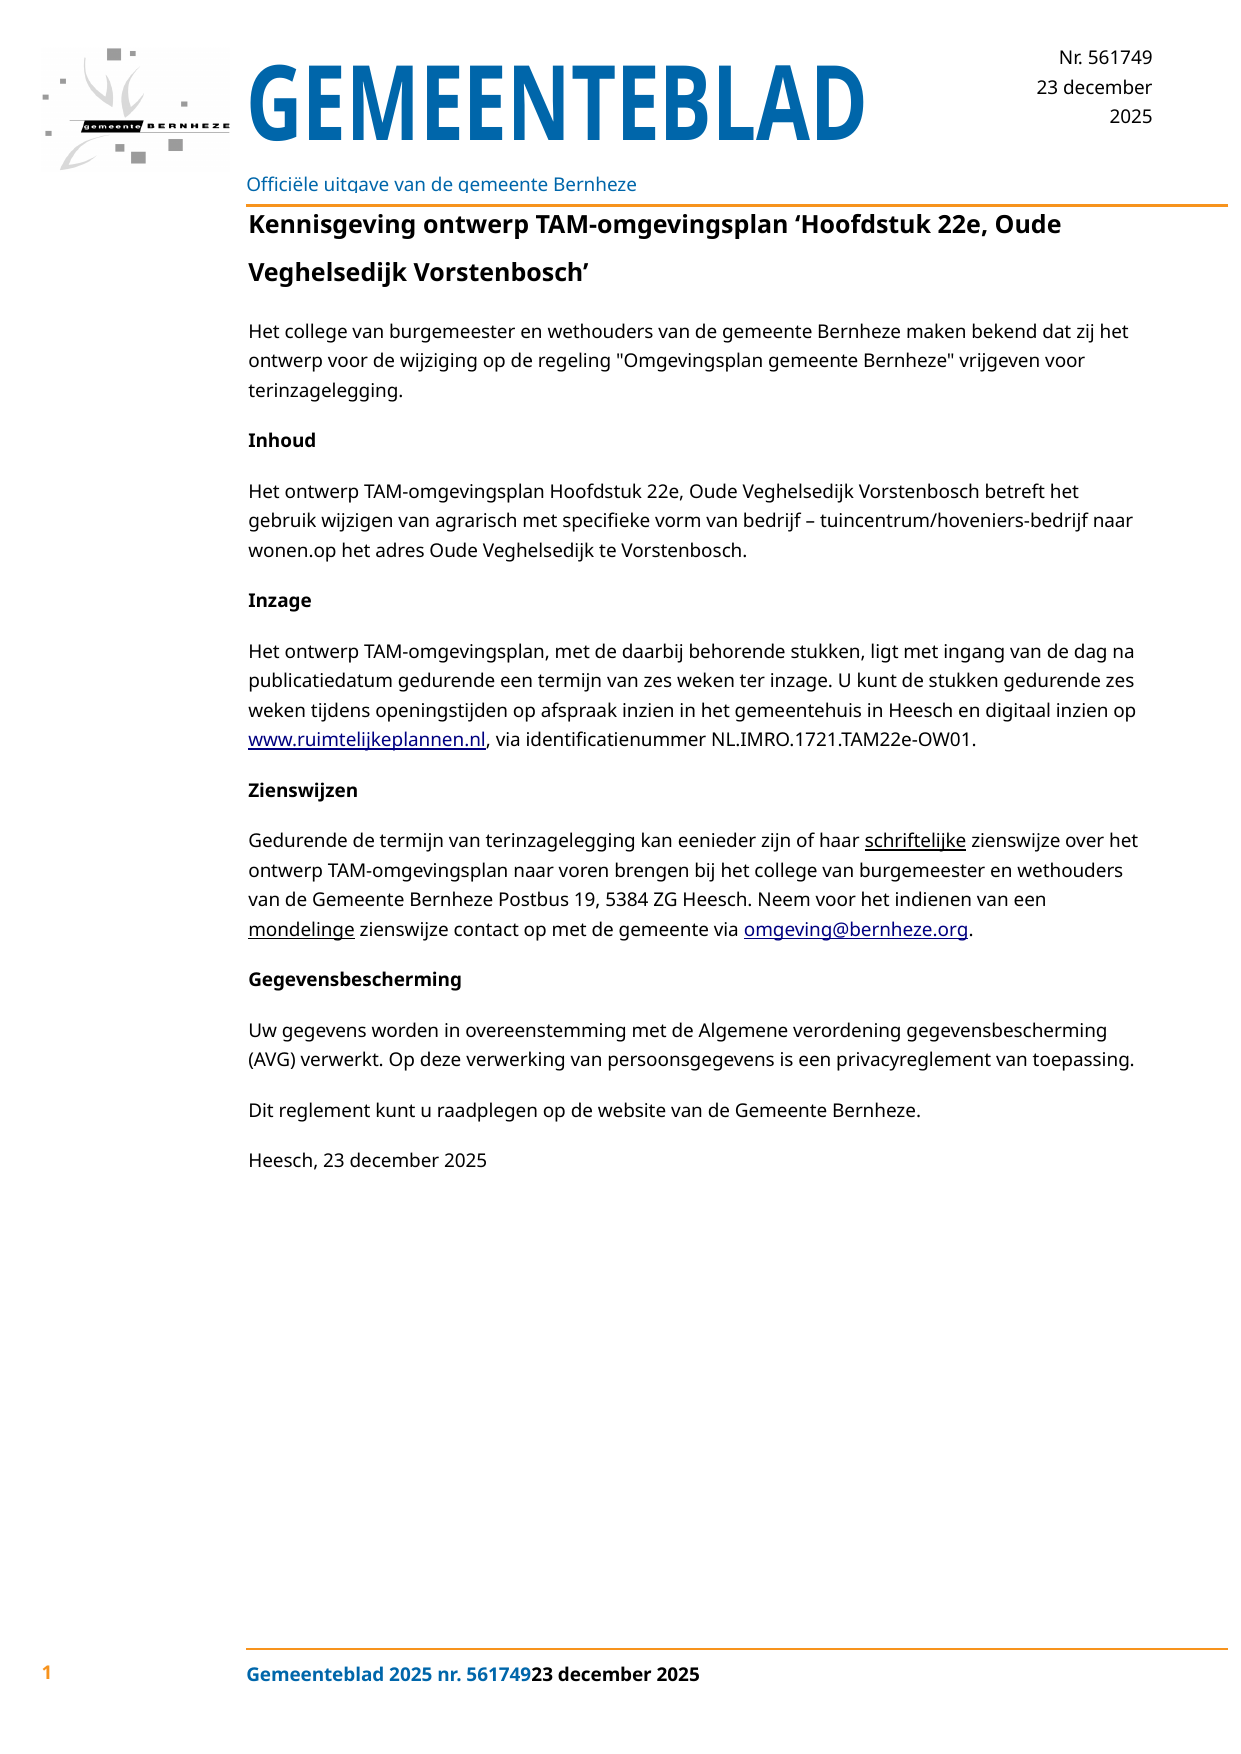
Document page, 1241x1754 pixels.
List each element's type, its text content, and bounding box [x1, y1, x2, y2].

text Heesch, 23 december 2025 [248, 1147, 1152, 1173]
text Gedurende de termijn van terinzagelegging kan eenieder zijn of haar schriftelijke zienswijze over het ontwerp TAM-omgevingsplan naar voren brengen bij het college van burgemeester en wethouders van de Gemeente Bernheze Postbus 19, 5384 ZG Heesch. Neem voor het indienen van een mondelinge zienswijze contact op met de gemeente via omgeving@bernheze.org. [248, 827, 1152, 942]
text Dit reglement kunt u raadplegen op de website van de Gemeente Bernheze. [248, 1097, 1152, 1123]
text Uw gegevens worden in overeenstemming met de Algemene verordening gegevensbescherming (AVG) verwerkt. Op deze verwerking van persoonsgegevens is een privacyreglement van toepassing. [248, 1017, 1152, 1072]
text Het college van burgemeester en wethouders van de gemeente Bernheze maken bekend dat zij het ontwerp voor de wijziging op de regeling "Omgevingsplan gemeente Bernheze" vrijgeven voor terinzagelegging. [248, 318, 1152, 403]
text Zienswijzen [248, 777, 1152, 803]
text Inhoud [248, 427, 1152, 453]
picture [41, 47, 231, 172]
text Inzage [248, 587, 1152, 613]
text Gegevensbescherming [248, 967, 1152, 992]
text Het ontwerp TAM-omgevingsplan, met de daarbij behorende stukken, ligt met ingang van de dag na publicatiedatum gedurende een termijn van zes weken ter inzage. U kunt de stukken gedurende zes weken tijdens openingstijden op afspraak inzien in het gemeentehuis in Heesch en digitaal inzien op www.ruimtelijkeplannen.nl, via identificatienummer NL.IMRO.1721.TAM22e-OW01. [248, 638, 1152, 752]
text Kennisgeving ontwerp TAM-omgevingsplan ‘Hoofdstuk 22e, Oude Veghelsedijk Vorstenbosch’ [248, 207, 1152, 288]
text Het ontwerp TAM-omgevingsplan Hoofdstuk 22e, Oude Veghelsedijk Vorstenbosch betreft het gebruik wijzigen van agrarisch met specifieke vorm van bedrijf – tuincentrum/hoveniers-bedrijf naar wonen.op het adres Oude Veghelsedijk te Vorstenbosch. [248, 478, 1152, 563]
